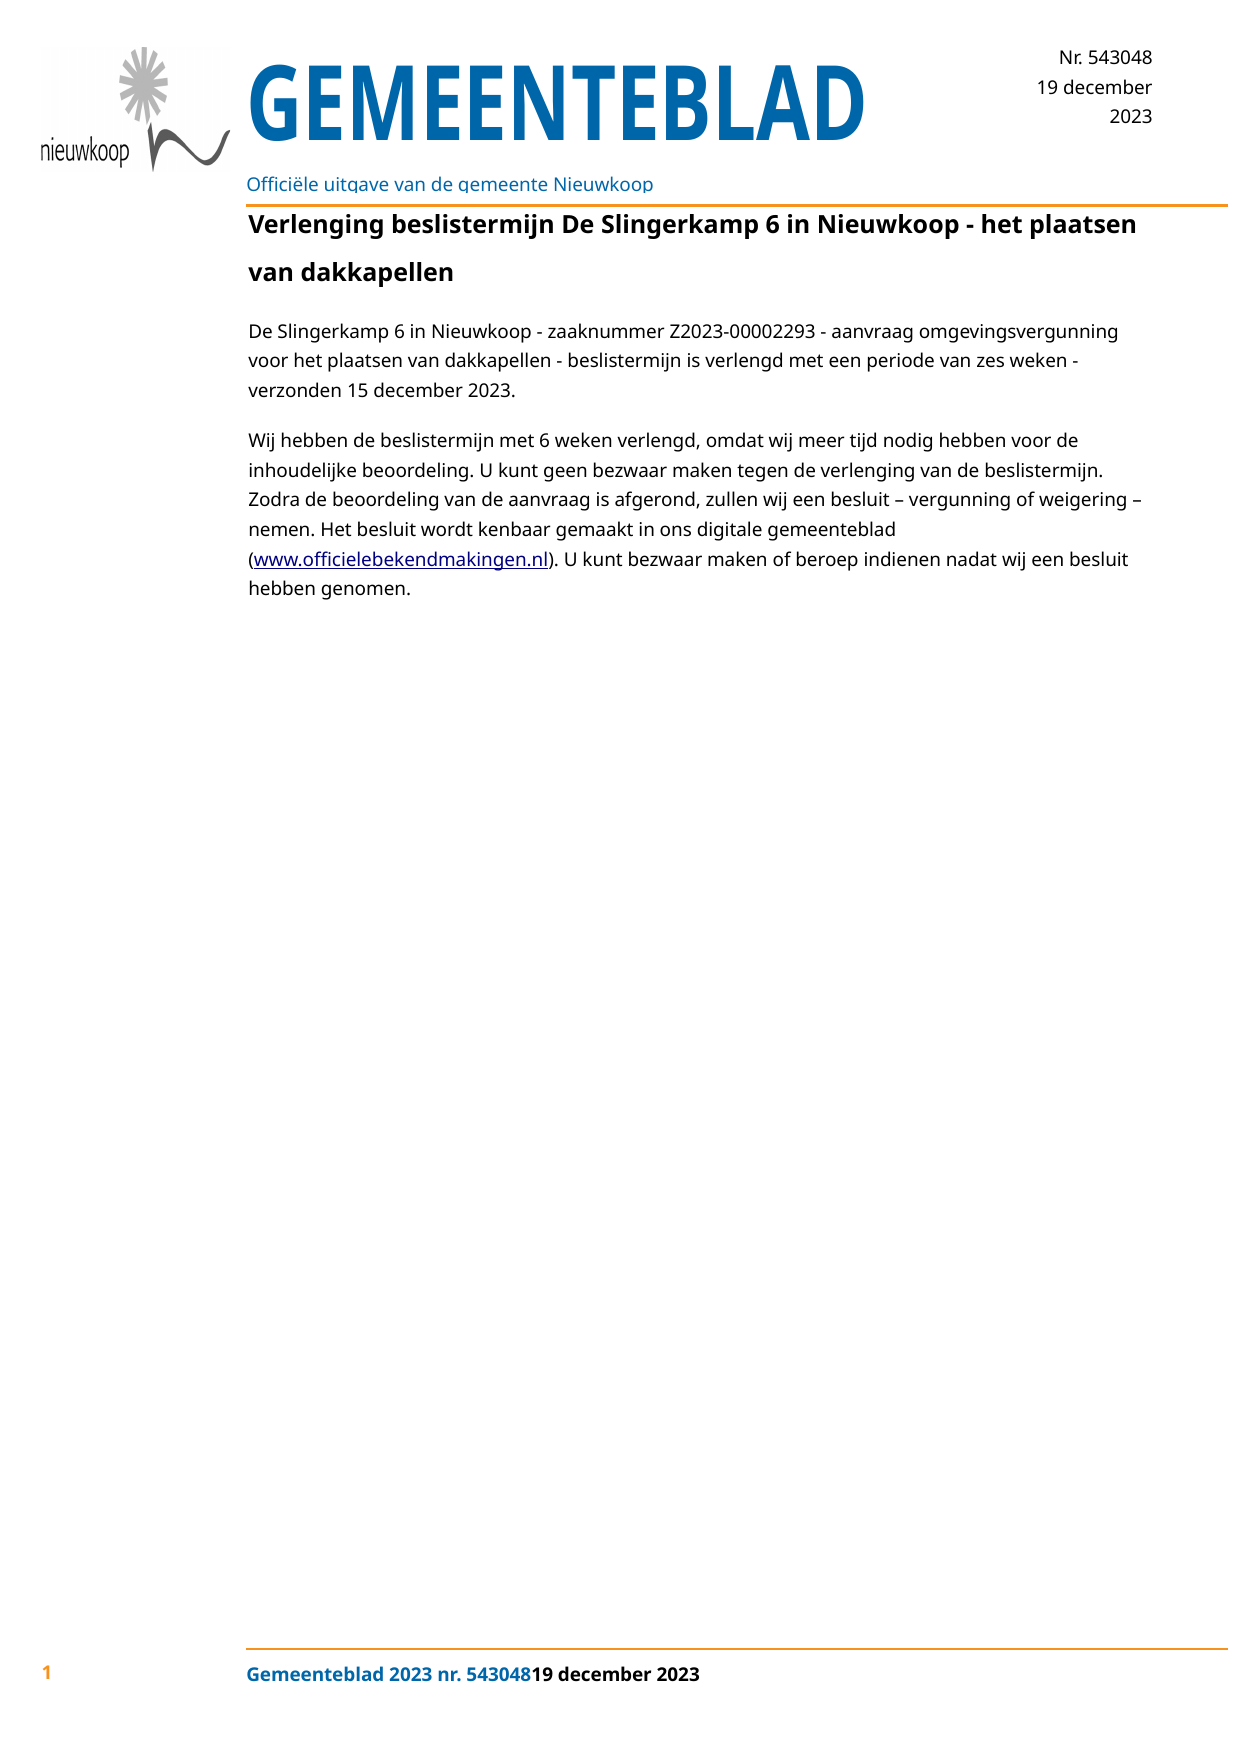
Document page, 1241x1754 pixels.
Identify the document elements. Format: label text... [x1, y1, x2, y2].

text De Slingerkamp 6 in Nieuwkoop - zaaknummer Z2023-00002293 - aanvraag omgevingsvergunning voor het plaatsen van dakkapellen - beslistermijn is verlengd met een periode van zes weken - verzonden 15 december 2023. [248, 318, 1152, 403]
text Wij hebben de beslistermijn met 6 weken verlengd, omdat wij meer tijd nodig hebben voor de inhoudelijke beoordeling. U kunt geen bezwaar maken tegen de verlenging van de beslistermijn. Zodra de beoordeling van de aanvraag is afgerond, zullen wij een besluit – vergunning of weigering – nemen. Het besluit wordt kenbaar gemaakt in ons digitale gemeenteblad (www.officielebekendmakingen.nl). U kunt bezwaar maken of beroep indienen nadat wij een besluit hebben genomen. [248, 427, 1152, 601]
picture [41, 47, 231, 172]
text Verlenging beslistermijn De Slingerkamp 6 in Nieuwkoop - het plaatsen van dakkapellen [248, 207, 1152, 288]
